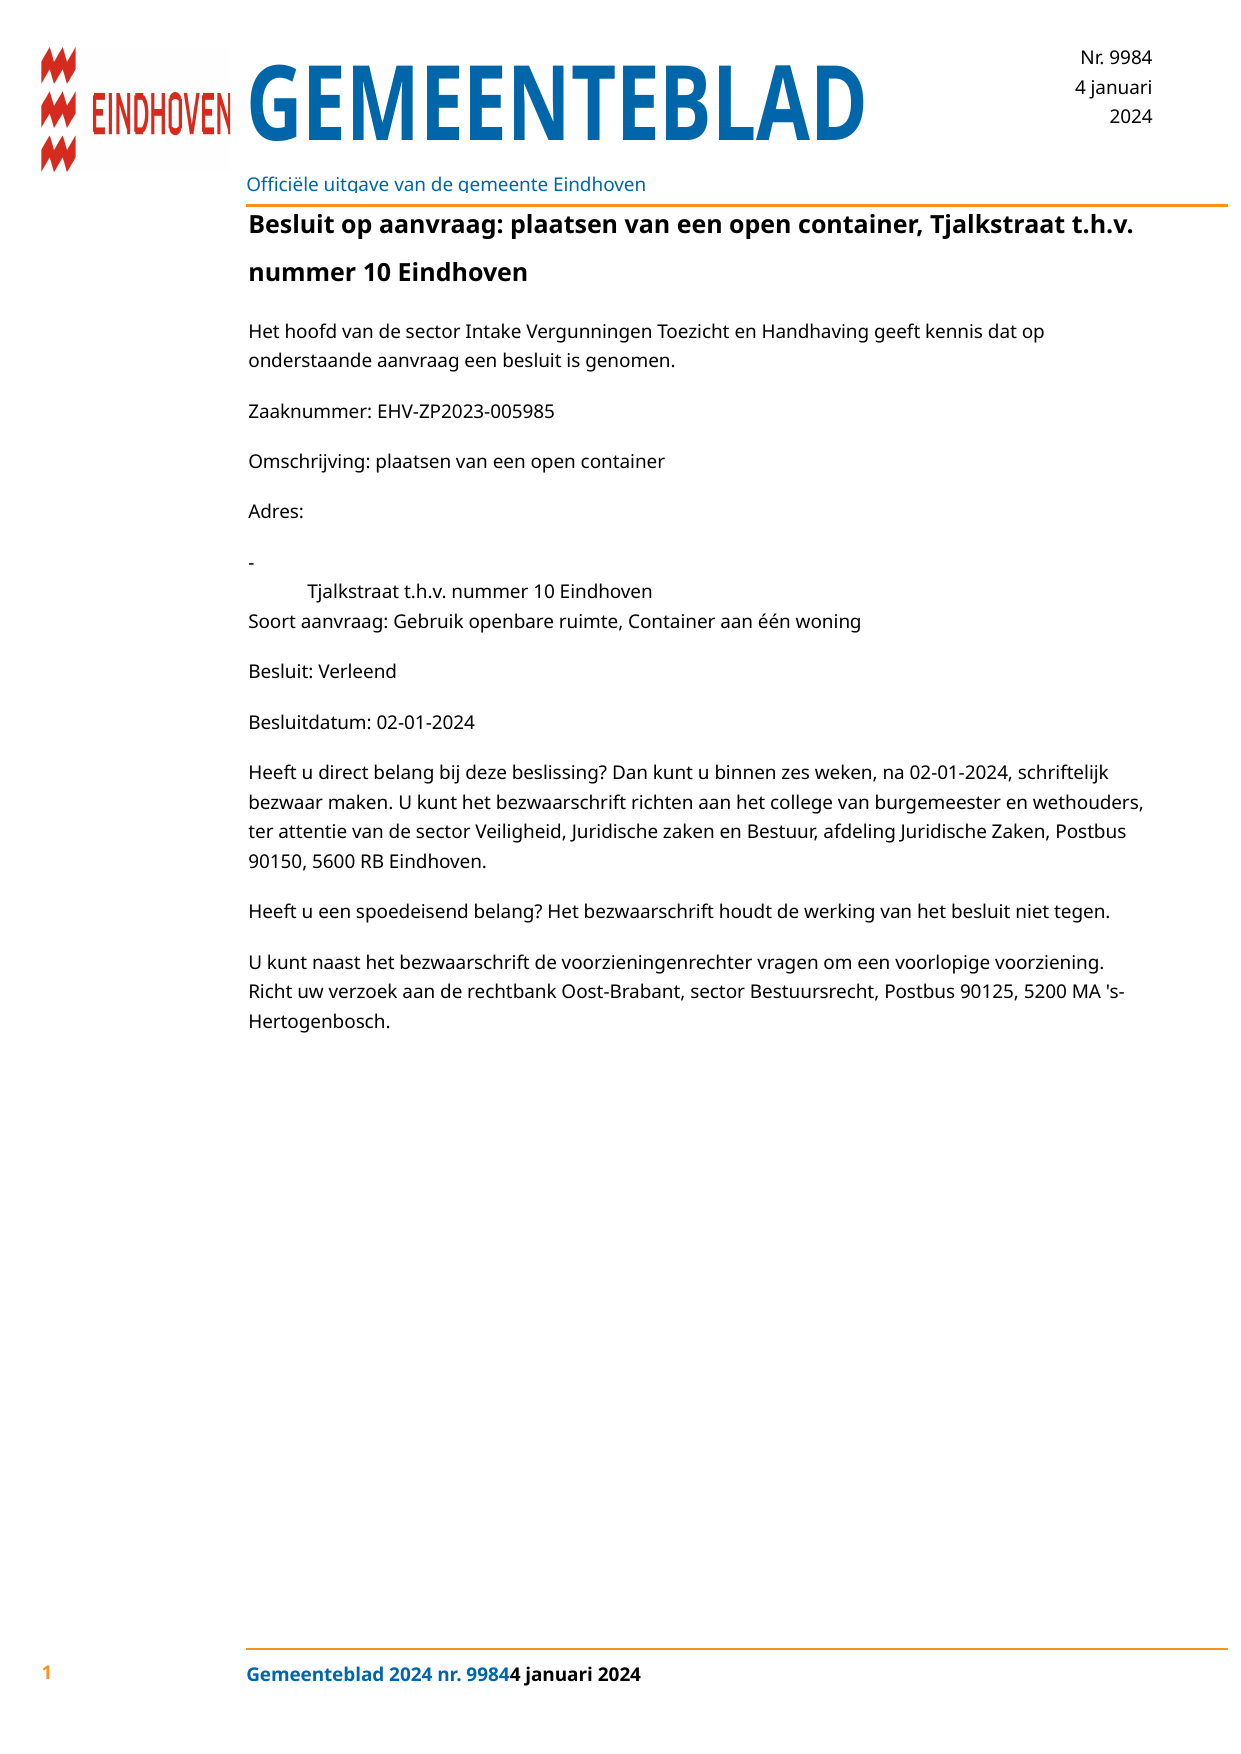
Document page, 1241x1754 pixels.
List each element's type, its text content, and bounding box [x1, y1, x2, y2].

text Besluit op aanvraag: plaatsen van een open container, Tjalkstraat t.h.v. nummer 10 Eindhoven [248, 207, 1152, 288]
list Tjalkstraat t.h.v. nummer 10 Eindhoven [248, 579, 1152, 604]
text U kunt naast het bezwaarschrift de voorzieningenrechter vragen om een voorlopige voorziening. Richt uw verzoek aan de rechtbank Oost-Brabant, sector Bestuursrecht, Postbus 90125, 5200 MA 's-Hertogenbosch. [248, 949, 1152, 1034]
text Het hoofd van de sector Intake Vergunningen Toezicht en Handhaving geeft kennis dat op onderstaande aanvraag een besluit is genomen. [248, 318, 1152, 373]
text Heeft u een spoedeisend belang? Het bezwaarschrift houdt de werking van het besluit niet tegen. [248, 899, 1152, 924]
text Heeft u direct belang bij deze beslissing? Dan kunt u binnen zes weken, na 02-01-2024, schriftelijk bezwaar maken. U kunt het bezwaarschrift richten aan het college van burgemeester en wethouders, ter attentie van de sector Veiligheid, Juridische zaken en Bestuur, afdeling Juridische Zaken, Postbus 90150, 5600 RB Eindhoven. [248, 759, 1152, 874]
text Besluit: Verleend [248, 659, 1152, 684]
picture [41, 47, 231, 172]
text Zaaknummer: EHV-ZP2023-005985 [248, 398, 1152, 424]
text Besluitdatum: 02-01-2024 [248, 709, 1152, 735]
text Omschrijving: plaatsen van een open container [248, 448, 1152, 474]
text Adres: [248, 499, 1152, 524]
text Soort aanvraag: Gebruik openbare ruimte, Container aan één woning [248, 608, 1152, 634]
